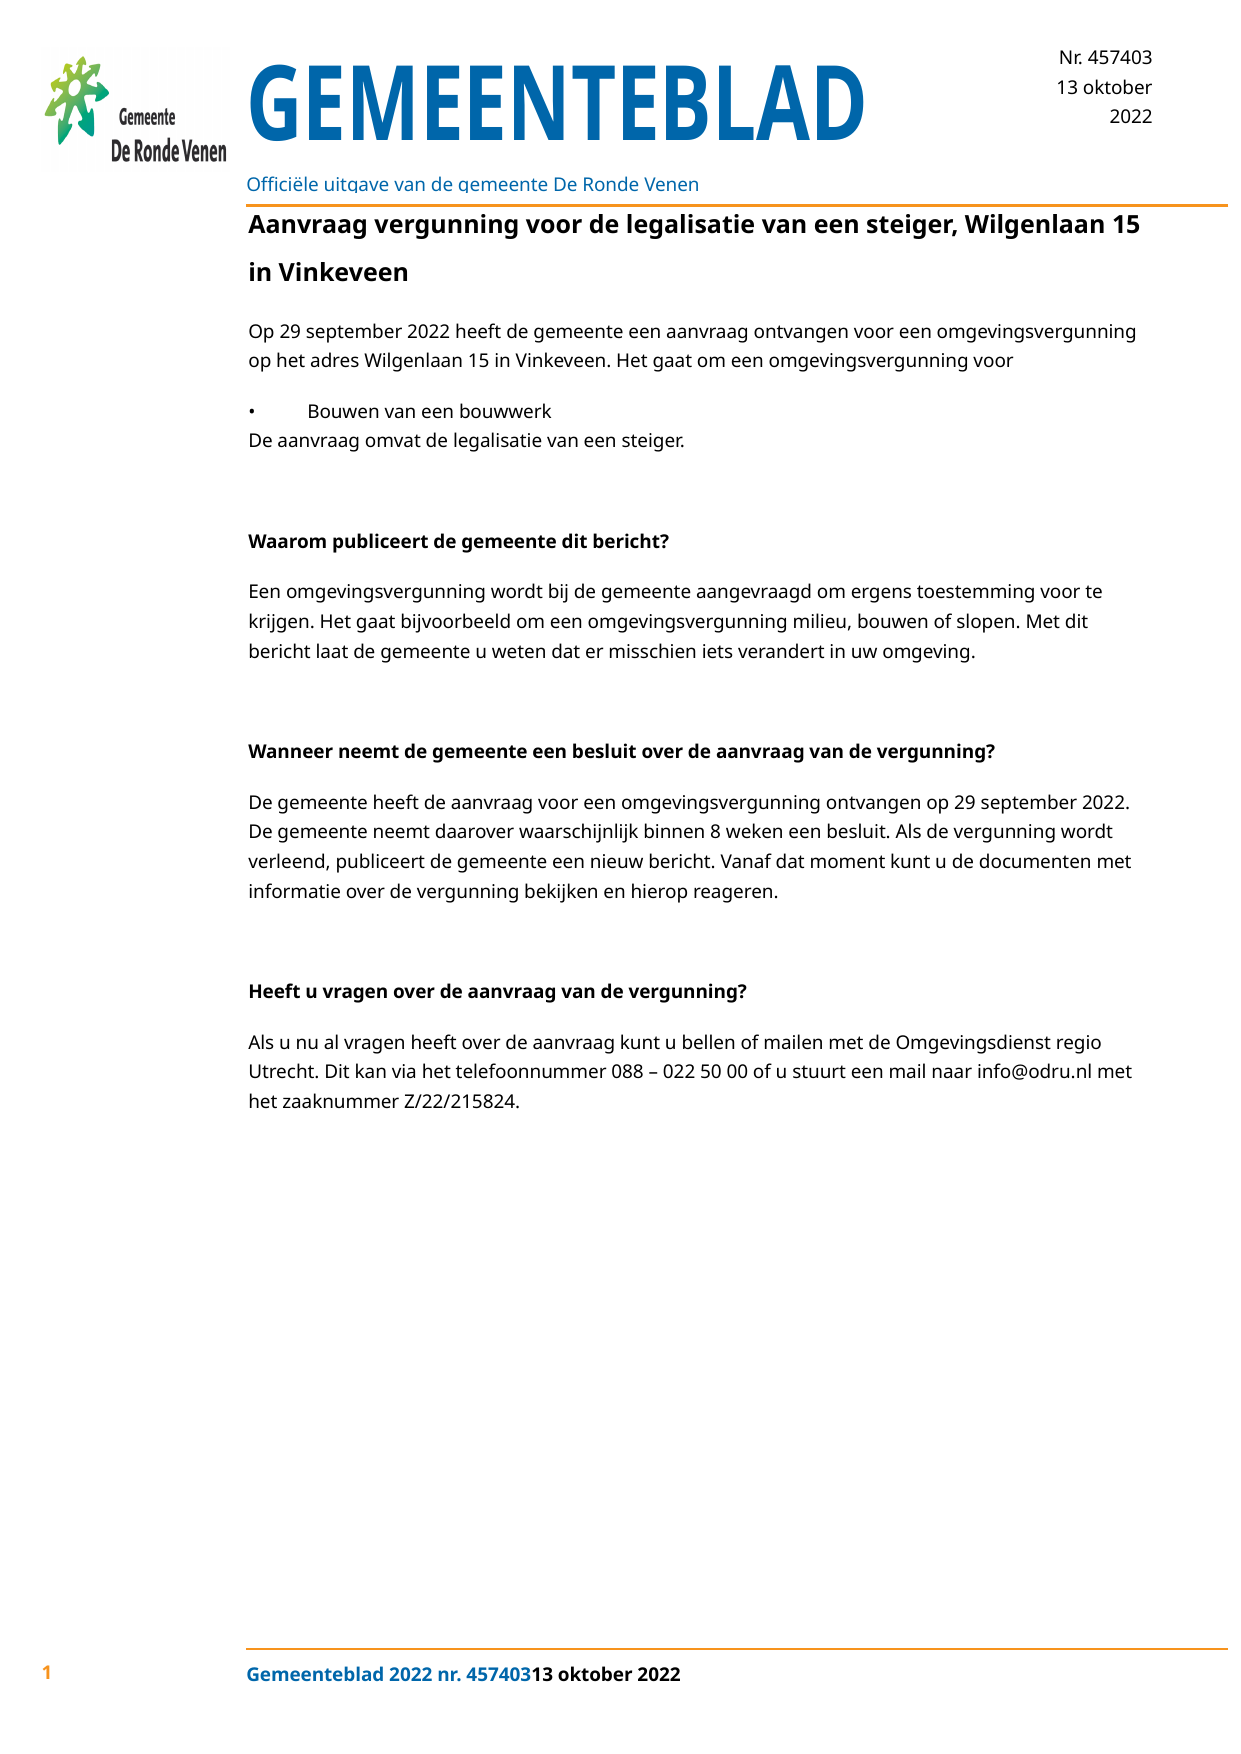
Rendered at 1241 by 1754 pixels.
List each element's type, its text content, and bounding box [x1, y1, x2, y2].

text Waarom publiceert de gemeente dit bericht? [248, 528, 1152, 554]
text Heeft u vragen over de aanvraag van de vergunning? [248, 979, 1152, 1004]
text De aanvraag omvat de legalisatie van een steiger. [248, 427, 1152, 453]
text Op 29 september 2022 heeft de gemeente een aanvraag ontvangen voor een omgevingsvergunning op het adres Wilgenlaan 15 in Vinkeveen. Het gaat om een omgevingsvergunning voor [248, 318, 1152, 373]
text Een omgevingsvergunning wordt bij de gemeente aangevraagd om ergens toestemming voor te krijgen. Het gaat bijvoorbeeld om een omgevingsvergunning milieu, bouwen of slopen. Met dit bericht laat de gemeente u weten dat er misschien iets verandert in uw omgeving. [248, 579, 1152, 664]
list Bouwen van een bouwwerk [248, 398, 1152, 424]
text Aanvraag vergunning voor de legalisatie van een steiger, Wilgenlaan 15 in Vinkeveen [248, 207, 1152, 288]
text Wanneer neemt de gemeente een besluit over de aanvraag van de vergunning? [248, 739, 1152, 764]
picture [41, 47, 231, 172]
text De gemeente heeft de aanvraag voor een omgevingsvergunning ontvangen op 29 september 2022. De gemeente neemt daarover waarschijnlijk binnen 8 weken een besluit. Als de vergunning wordt verleend, publiceert de gemeente een nieuw bericht. Vanaf dat moment kunt u de documenten met informatie over de vergunning bekijken en hierop reageren. [248, 789, 1152, 904]
text Als u nu al vragen heeft over de aanvraag kunt u bellen of mailen met de Omgevingsdienst regio Utrecht. Dit kan via het telefoonnummer 088 – 022 50 00 of u stuurt een mail naar info@odru.nl met het zaaknummer Z/22/215824. [248, 1029, 1152, 1114]
